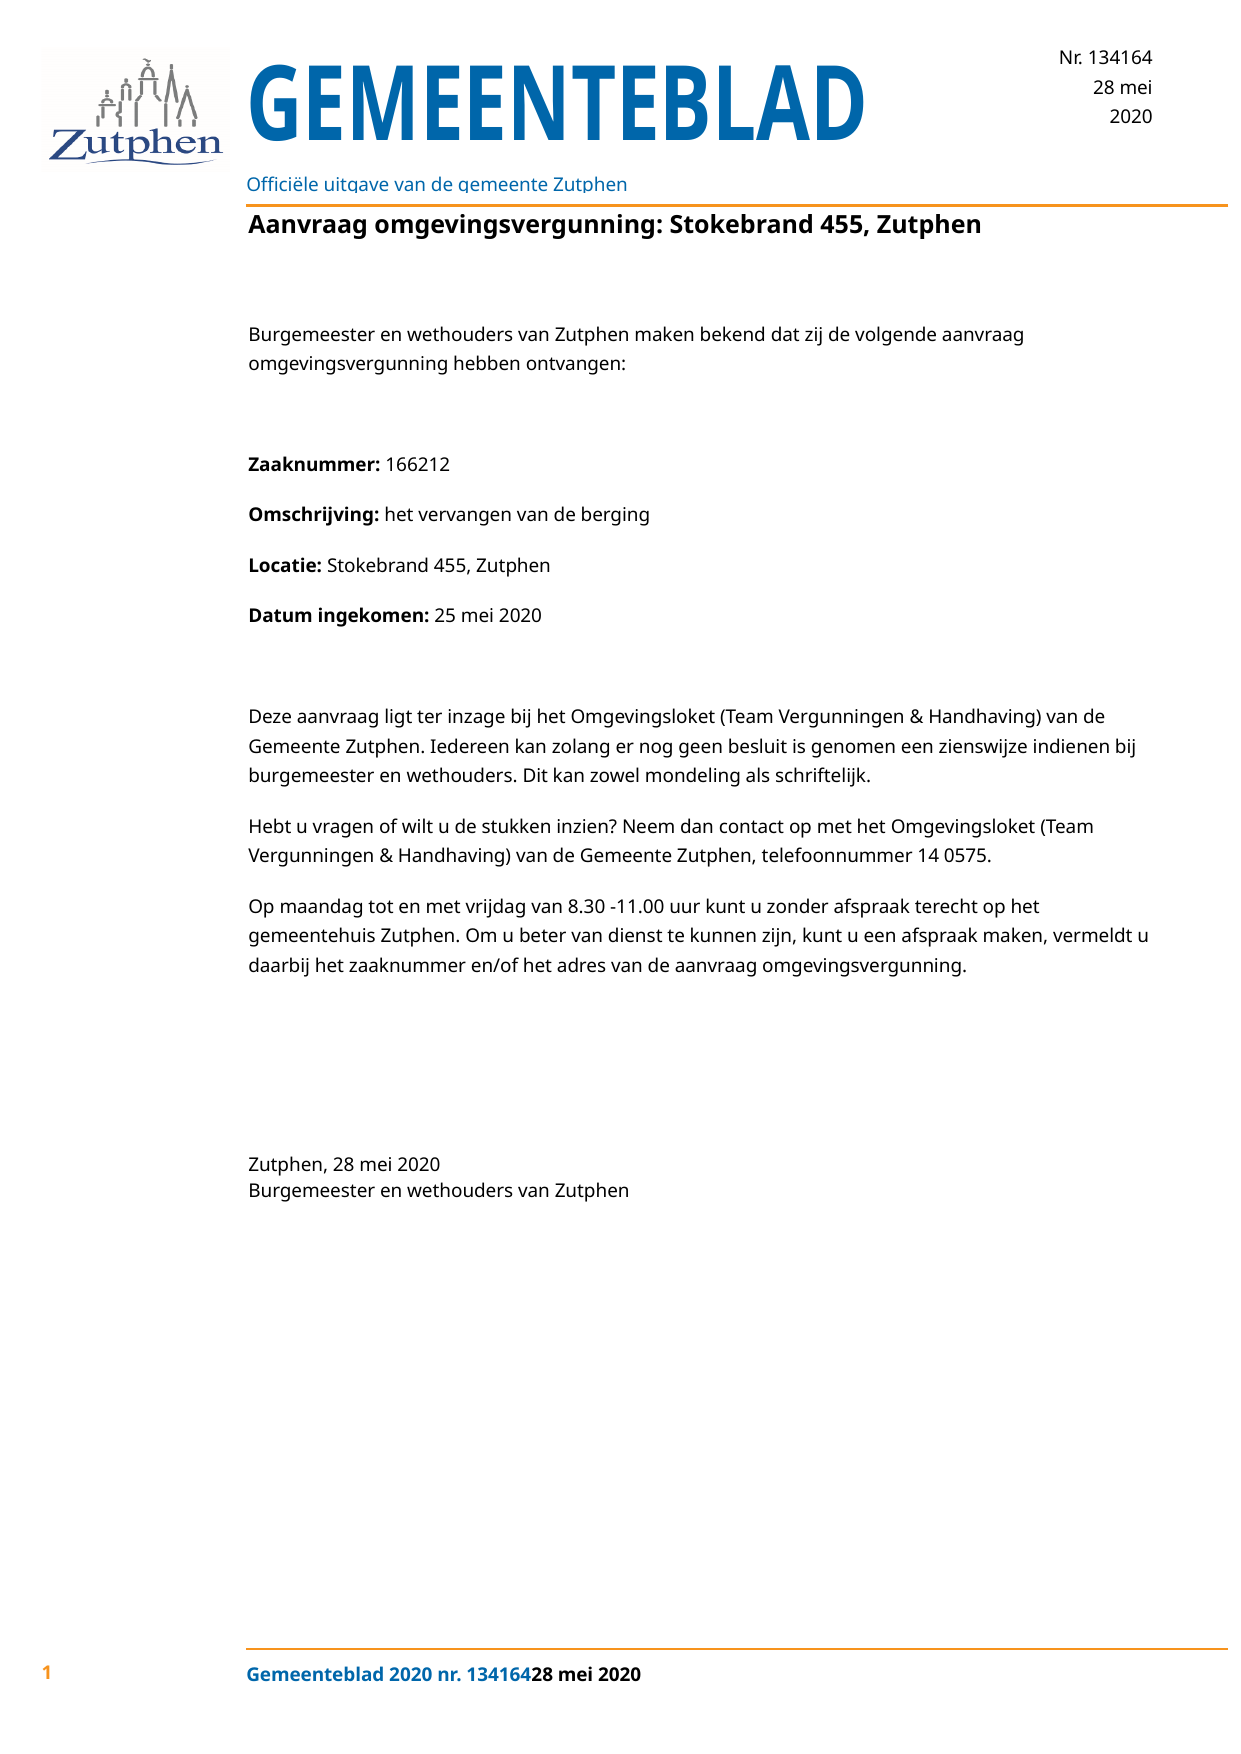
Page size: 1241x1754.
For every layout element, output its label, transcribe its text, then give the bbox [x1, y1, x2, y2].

text Deze aanvraag ligt ter inzage bij het Omgevingsloket (Team Vergunningen & Handhaving) van de Gemeente Zutphen. Iedereen kan zolang er nog geen besluit is genomen een zienswijze indienen bij burgemeester en wethouders. Dit kan zowel mondeling als schriftelijk. [248, 703, 1152, 788]
text Burgemeester en wethouders van Zutphen [248, 1177, 1152, 1202]
text Datum ingekomen: 25 mei 2020 [248, 602, 1152, 628]
text Omschrijving: het vervangen van de berging [248, 502, 1152, 527]
text Burgemeester en wethouders van Zutphen maken bekend dat zij de volgende aanvraag omgevingsvergunning hebben ontvangen: [248, 321, 1152, 376]
text Locatie: Stokebrand 455, Zutphen [248, 552, 1152, 578]
text Zutphen, 28 mei 2020 [248, 1151, 1152, 1177]
text Op maandag tot en met vrijdag van 8.30 -11.00 uur kunt u zonder afspraak terecht op het gemeentehuis Zutphen. Om u beter van dienst te kunnen zijn, kunt u een afspraak maken, vermeldt u daarbij het zaaknummer en/of het adres van de aanvraag omgevingsvergunning. [248, 893, 1152, 978]
text Zaaknummer: 166212 [248, 451, 1152, 477]
picture [41, 47, 231, 172]
text Hebt u vragen of wilt u de stukken inzien? Neem dan contact op met het Omgevingsloket (Team Vergunningen & Handhaving) van de Gemeente Zutphen, telefoonnummer 14 0575. [248, 813, 1152, 868]
text Aanvraag omgevingsvergunning: Stokebrand 455, Zutphen [248, 207, 1152, 241]
